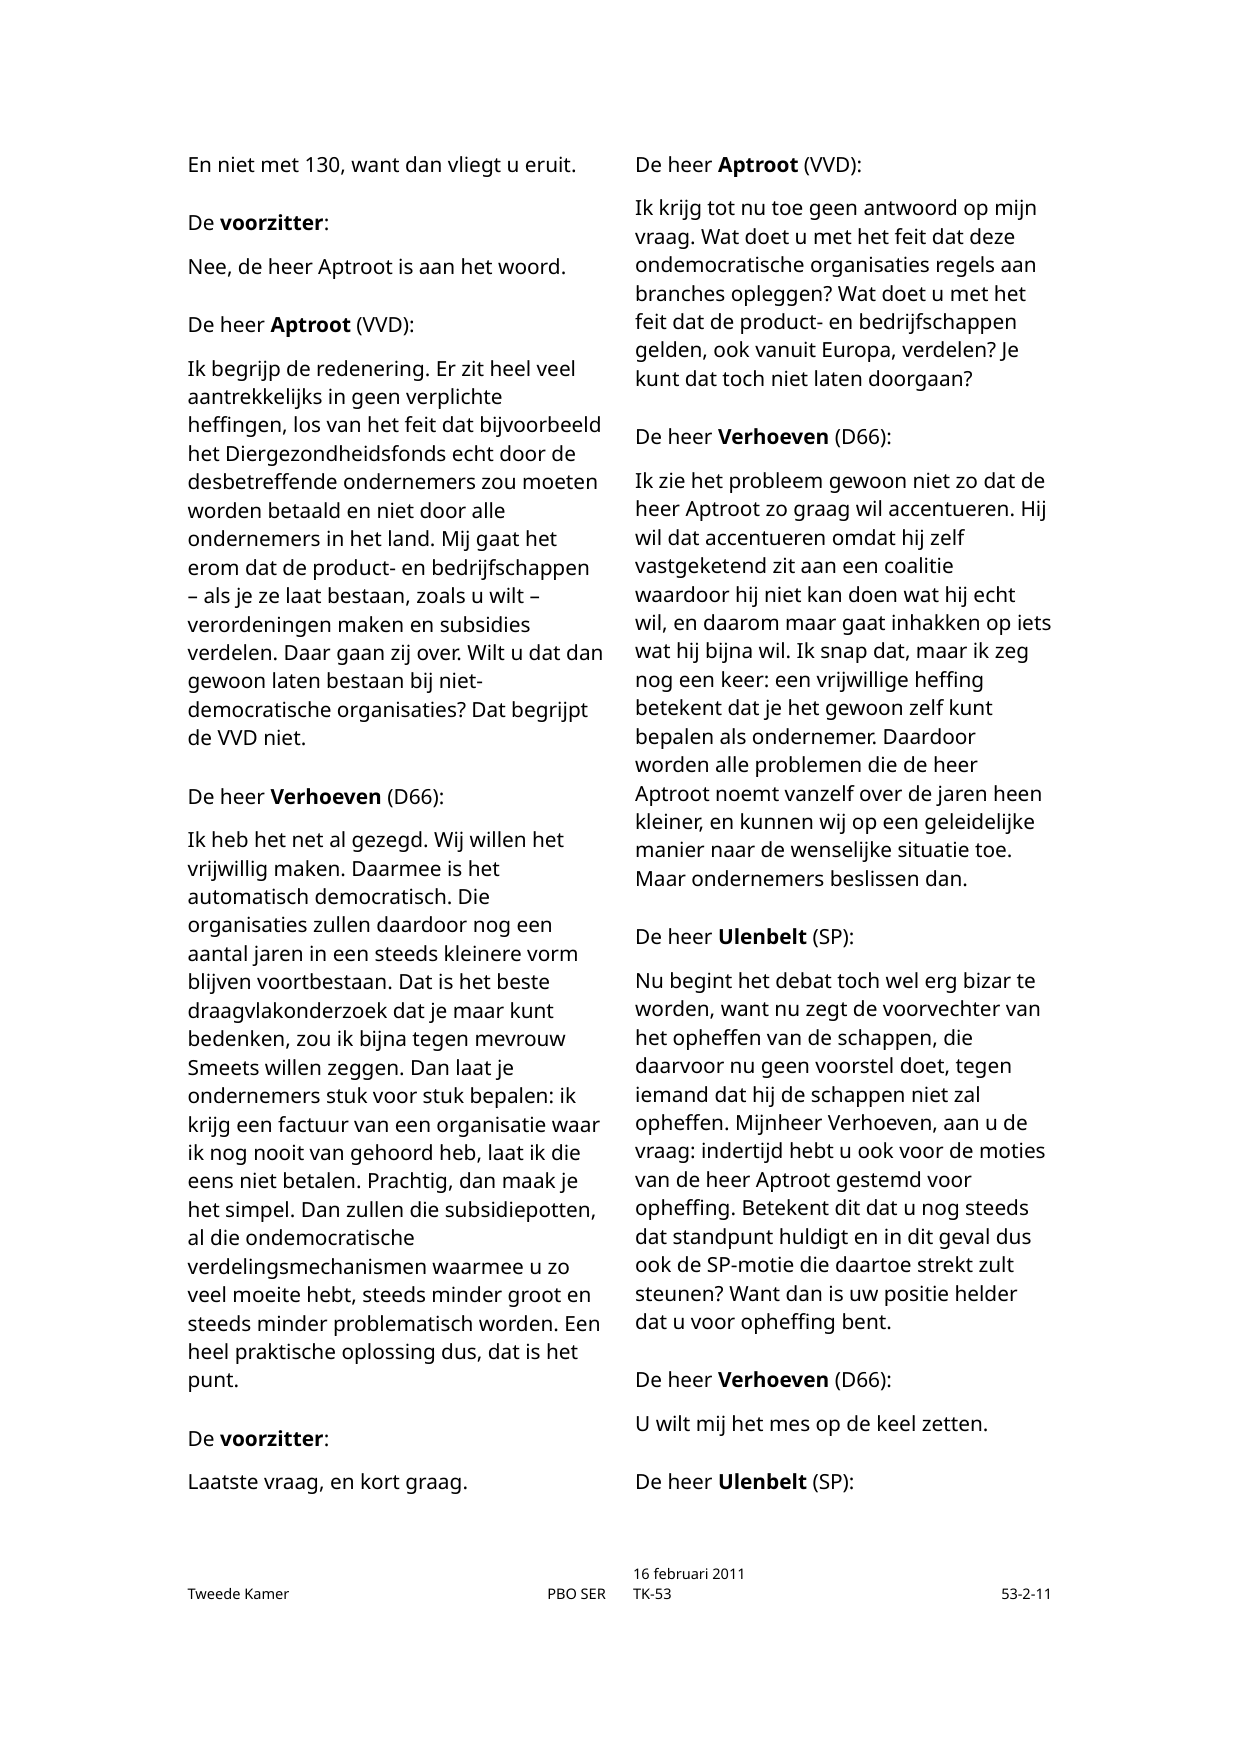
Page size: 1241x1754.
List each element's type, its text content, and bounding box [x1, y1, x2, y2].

text Ik zie het probleem gewoon niet zo dat de heer Aptroot zo graag wil accentueren. Hij wil dat accentueren omdat hij zelf vastgeketend zit aan een coalitie waardoor hij niet kan doen wat hij echt wil, en daarom maar gaat inhakken op iets wat hij bijna wil. Ik snap dat, maar ik zeg nog een keer: een vrijwillige heffing betekent dat je het gewoon zelf kunt bepalen als ondernemer. Daardoor worden alle problemen die de heer Aptroot noemt vanzelf over de jaren heen kleiner, en kunnen wij op een geleidelijke manier naar de wenselijke situatie toe. Maar ondernemers beslissen dan. [635, 466, 1053, 892]
text De voorzitter: [187, 208, 605, 237]
text De heer Aptroot (VVD): [635, 150, 1053, 178]
text Ik begrijp de redenering. Er zit heel veel aantrekkelijks in geen verplichte heffingen, los van het feit dat bijvoorbeeld het Diergezondheidsfonds echt door de desbetreffende ondernemers zou moeten worden betaald en niet door alle ondernemers in het land. Mij gaat het erom dat de product- en bedrijfschappen – als je ze laat bestaan, zoals u wilt – verordeningen maken en subsidies verdelen. Daar gaan zij over. Wilt u dat dan gewoon laten bestaan bij niet-democratische organisaties? Dat begrijpt de VVD niet. [187, 354, 605, 752]
text De heer Aptroot (VVD): [187, 310, 605, 339]
text Ik krijg tot nu toe geen antwoord op mijn vraag. Wat doet u met het feit dat deze ondemocratische organisaties regels aan branches opleggen? Wat doet u met het feit dat de product- en bedrijfschappen gelden, ook vanuit Europa, verdelen? Je kunt dat toch niet laten doorgaan? [635, 193, 1053, 392]
text En niet met 130, want dan vliegt u eruit. [187, 150, 605, 178]
text De heer Verhoeven (D66): [187, 782, 605, 810]
text De voorzitter: [187, 1424, 605, 1452]
text Ik heb het net al gezegd. Wij willen het vrijwillig maken. Daarmee is het automatisch democratisch. Die organisaties zullen daardoor nog een aantal jaren in een steeds kleinere vorm blijven voortbestaan. Dat is het beste draagvlakonderzoek dat je maar kunt bedenken, zou ik bijna tegen mevrouw Smeets willen zeggen. Dan laat je ondernemers stuk voor stuk bepalen: ik krijg een factuur van een organisatie waar ik nog nooit van gehoord heb, laat ik die eens niet betalen. Prachtig, dan maak je het simpel. Dan zullen die subsidiepotten, al die ondemocratische verdelingsmechanismen waarmee u zo veel moeite hebt, steeds minder groot en steeds minder problematisch worden. Een heel praktische oplossing dus, dat is het punt. [187, 825, 605, 1394]
text De heer Ulenbelt (SP): [635, 1467, 1053, 1496]
text Nu begint het debat toch wel erg bizar te worden, want nu zegt de voorvechter van het opheffen van de schappen, die daarvoor nu geen voorstel doet, tegen iemand dat hij de schappen niet zal opheffen. Mijnheer Verhoeven, aan u de vraag: indertijd hebt u ook voor de moties van de heer Aptroot gestemd voor opheffing. Betekent dit dat u nog steeds dat standpunt huldigt en in dit geval dus ook de SP-motie die daartoe strekt zult steunen? Want dan is uw positie helder dat u voor opheffing bent. [635, 966, 1053, 1336]
text Nee, de heer Aptroot is aan het woord. [187, 252, 605, 280]
text De heer Verhoeven (D66): [635, 1366, 1053, 1394]
text U wilt mij het mes op de keel zetten. [635, 1409, 1053, 1437]
text Laatste vraag, en kort graag. [187, 1467, 605, 1496]
text De heer Verhoeven (D66): [635, 422, 1053, 451]
text De heer Ulenbelt (SP): [635, 922, 1053, 951]
